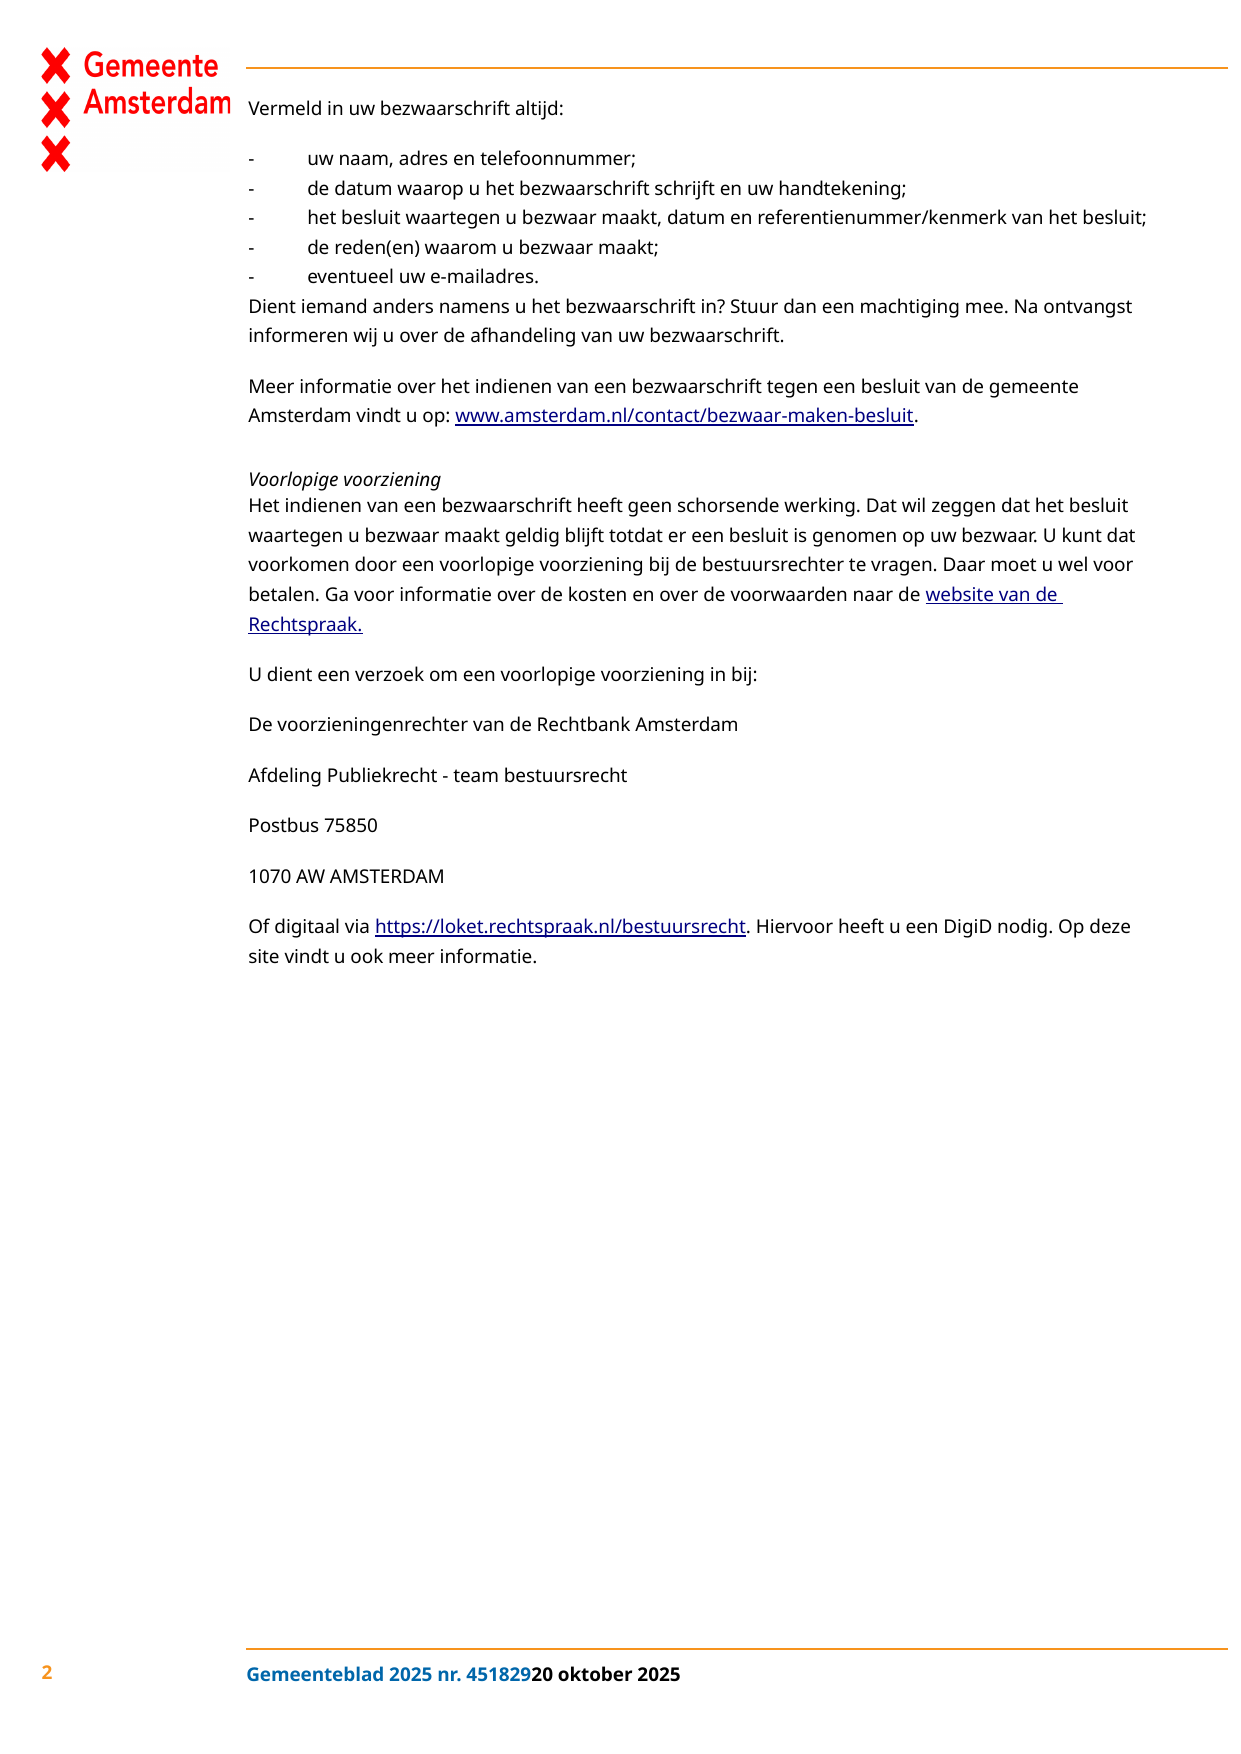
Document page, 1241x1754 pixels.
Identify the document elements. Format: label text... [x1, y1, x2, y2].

text Meer informatie over het indienen van een bezwaarschrift tegen een besluit van de gemeente Amsterdam vindt u op: www.amsterdam.nl/contact/bezwaar-maken-besluit. [248, 373, 1152, 428]
list de reden(en) waarom u bezwaar maakt; [248, 234, 1152, 260]
text Dient iemand anders namens u het bezwaarschrift in? Stuur dan een machtiging mee. Na ontvangst informeren wij u over de afhandeling van uw bezwaarschrift. [248, 293, 1152, 348]
text Het indienen van een bezwaarschrift heeft geen schorsende werking. Dat wil zeggen dat het besluit waartegen u bezwaar maakt geldig blijft totdat er een besluit is genomen op uw bezwaar. U kunt dat voorkomen door een voorlopige voorziening bij de bestuursrechter te vragen. Daar moet u wel voor betalen. Ga voor informatie over de kosten en over de voorwaarden naar de website van de Rechtspraak. [248, 492, 1152, 636]
text Of digitaal via https://loket.rechtspraak.nl/bestuursrecht. Hiervoor heeft u een DigiD nodig. Op deze site vindt u ook meer informatie. [248, 913, 1152, 968]
text U dient een verzoek om een voorlopige voorziening in bij: [248, 661, 1152, 687]
text Voorlopige voorziening [248, 467, 1152, 492]
picture [41, 47, 231, 172]
text Vermeld in uw bezwaarschrift altijd: [248, 95, 1152, 121]
text 1070 AW AMSTERDAM [248, 863, 1152, 888]
text Afdeling Publiekrecht - team bestuursrecht [248, 762, 1152, 788]
list het besluit waartegen u bezwaar maakt, datum en referentienummer/kenmerk van het besluit; [248, 204, 1152, 230]
text Postbus 75850 [248, 812, 1152, 838]
list eventueel uw e-mailadres. [248, 263, 1152, 289]
text De voorzieningenrechter van de Rechtbank Amsterdam [248, 712, 1152, 737]
list uw naam, adres en telefoonnummer; [248, 145, 1152, 171]
list de datum waarop u het bezwaarschrift schrijft en uw handtekening; [248, 175, 1152, 201]
